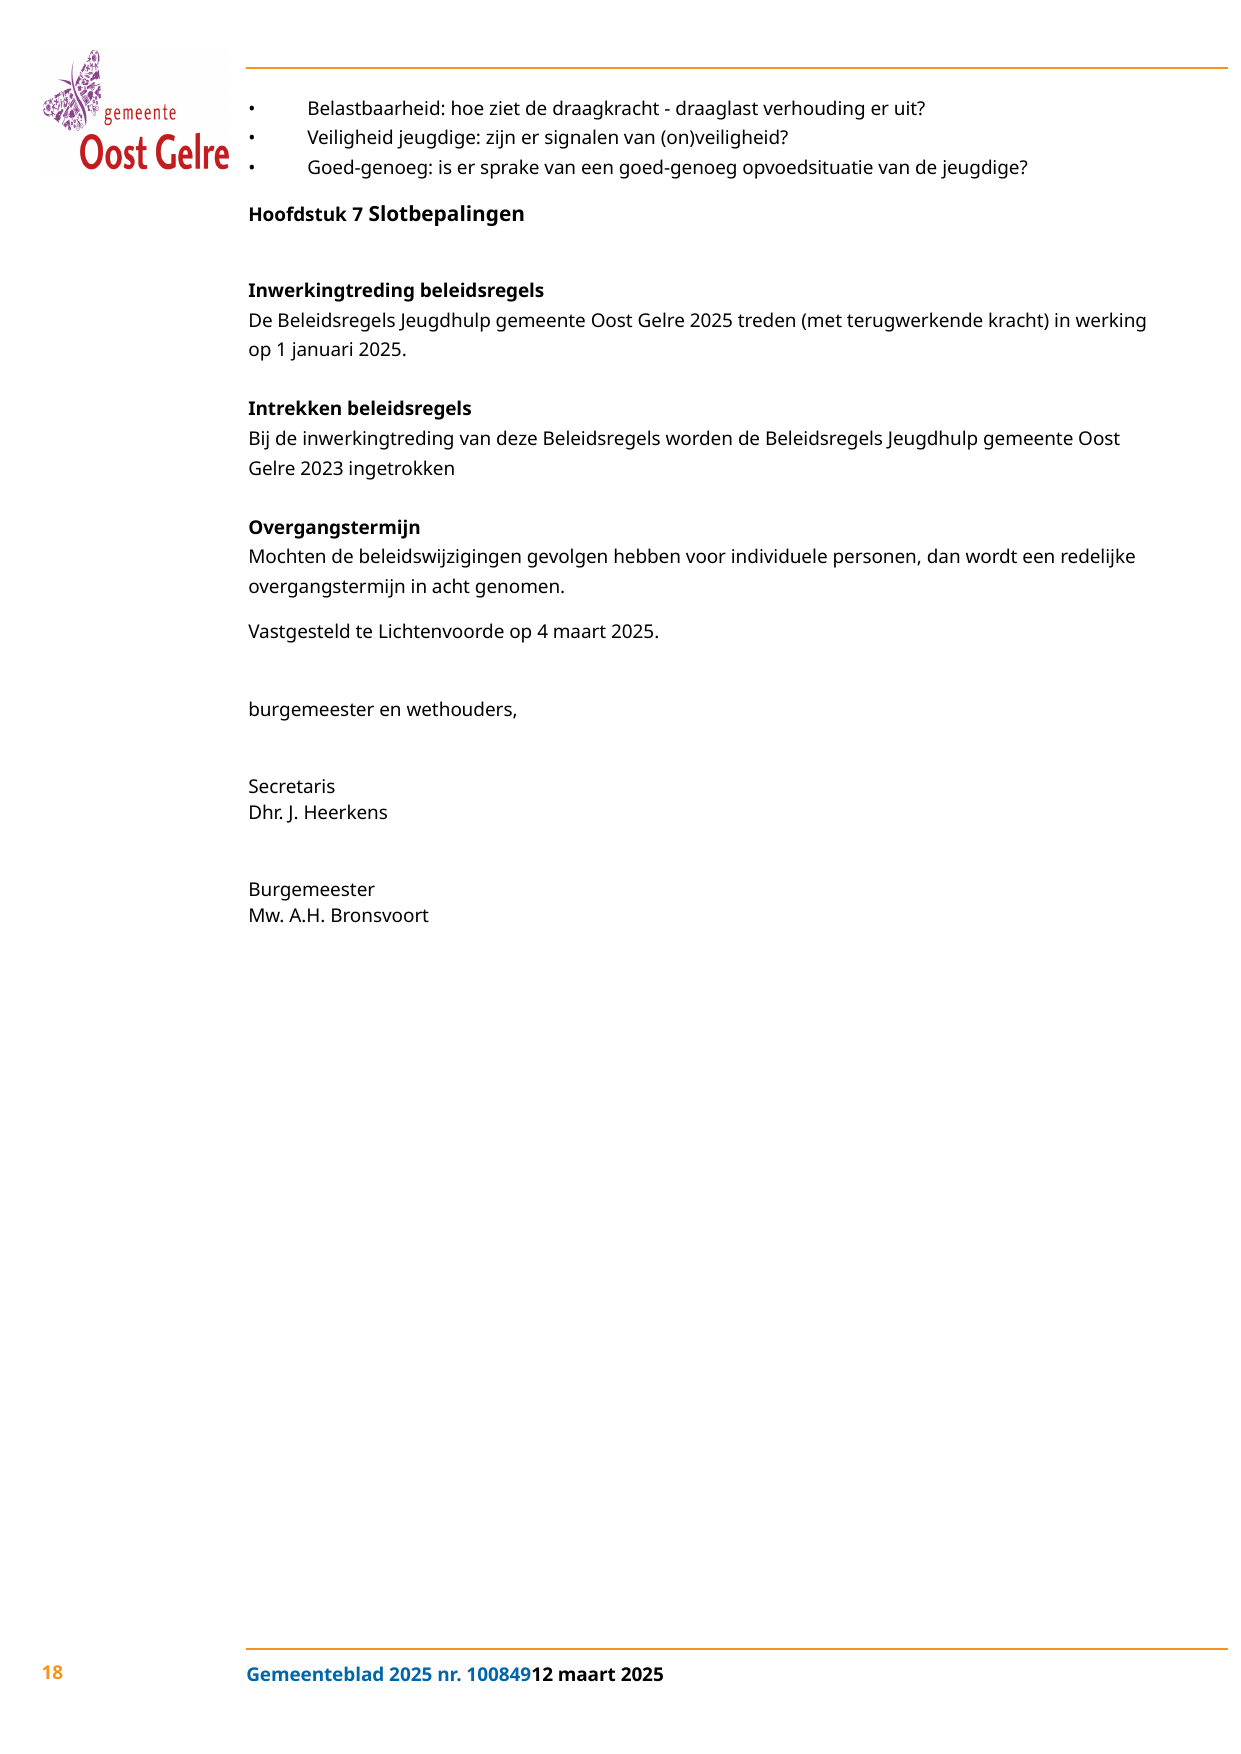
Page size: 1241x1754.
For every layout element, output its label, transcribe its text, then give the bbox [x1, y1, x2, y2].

list Goed-genoeg: is er sprake van een goed-genoeg opvoedsituatie van de jeugdige? [248, 154, 1152, 180]
text Mw. A.H. Bronsvoort [248, 902, 1152, 927]
text Mochten de beleidswijzigingen gevolgen hebben voor individuele personen, dan wordt een redelijke overgangstermijn in acht genomen. [248, 543, 1152, 599]
list Veiligheid jeugdige: zijn er signalen van (on)veiligheid? [248, 124, 1152, 150]
text Bij de inwerkingtreding van deze Beleidsregels worden de Beleidsregels Jeugdhulp gemeente Oost Gelre 2023 ingetrokken [248, 425, 1152, 481]
text Dhr. J. Heerkens [248, 799, 1152, 824]
text burgemeester en wethouders, [248, 696, 1152, 722]
text Hoofdstuk 7 Slotbepalingen [248, 199, 1152, 228]
text De Beleidsregels Jeugdhulp gemeente Oost Gelre 2025 treden (met terugwerkende kracht) in werking op 1 januari 2025. [248, 307, 1152, 362]
text Intrekken beleidsregels [248, 396, 1152, 421]
text Inwerkingtreding beleidsregels [248, 277, 1152, 303]
text Secretaris [248, 773, 1152, 799]
text Overgangstermijn [248, 514, 1152, 540]
text Burgemeester [248, 876, 1152, 902]
picture [41, 47, 231, 172]
text Vastgesteld te Lichtenvoorde op 4 maart 2025. [248, 619, 1152, 644]
list Belastbaarheid: hoe ziet de draagkracht - draaglast verhouding er uit? [248, 95, 1152, 121]
